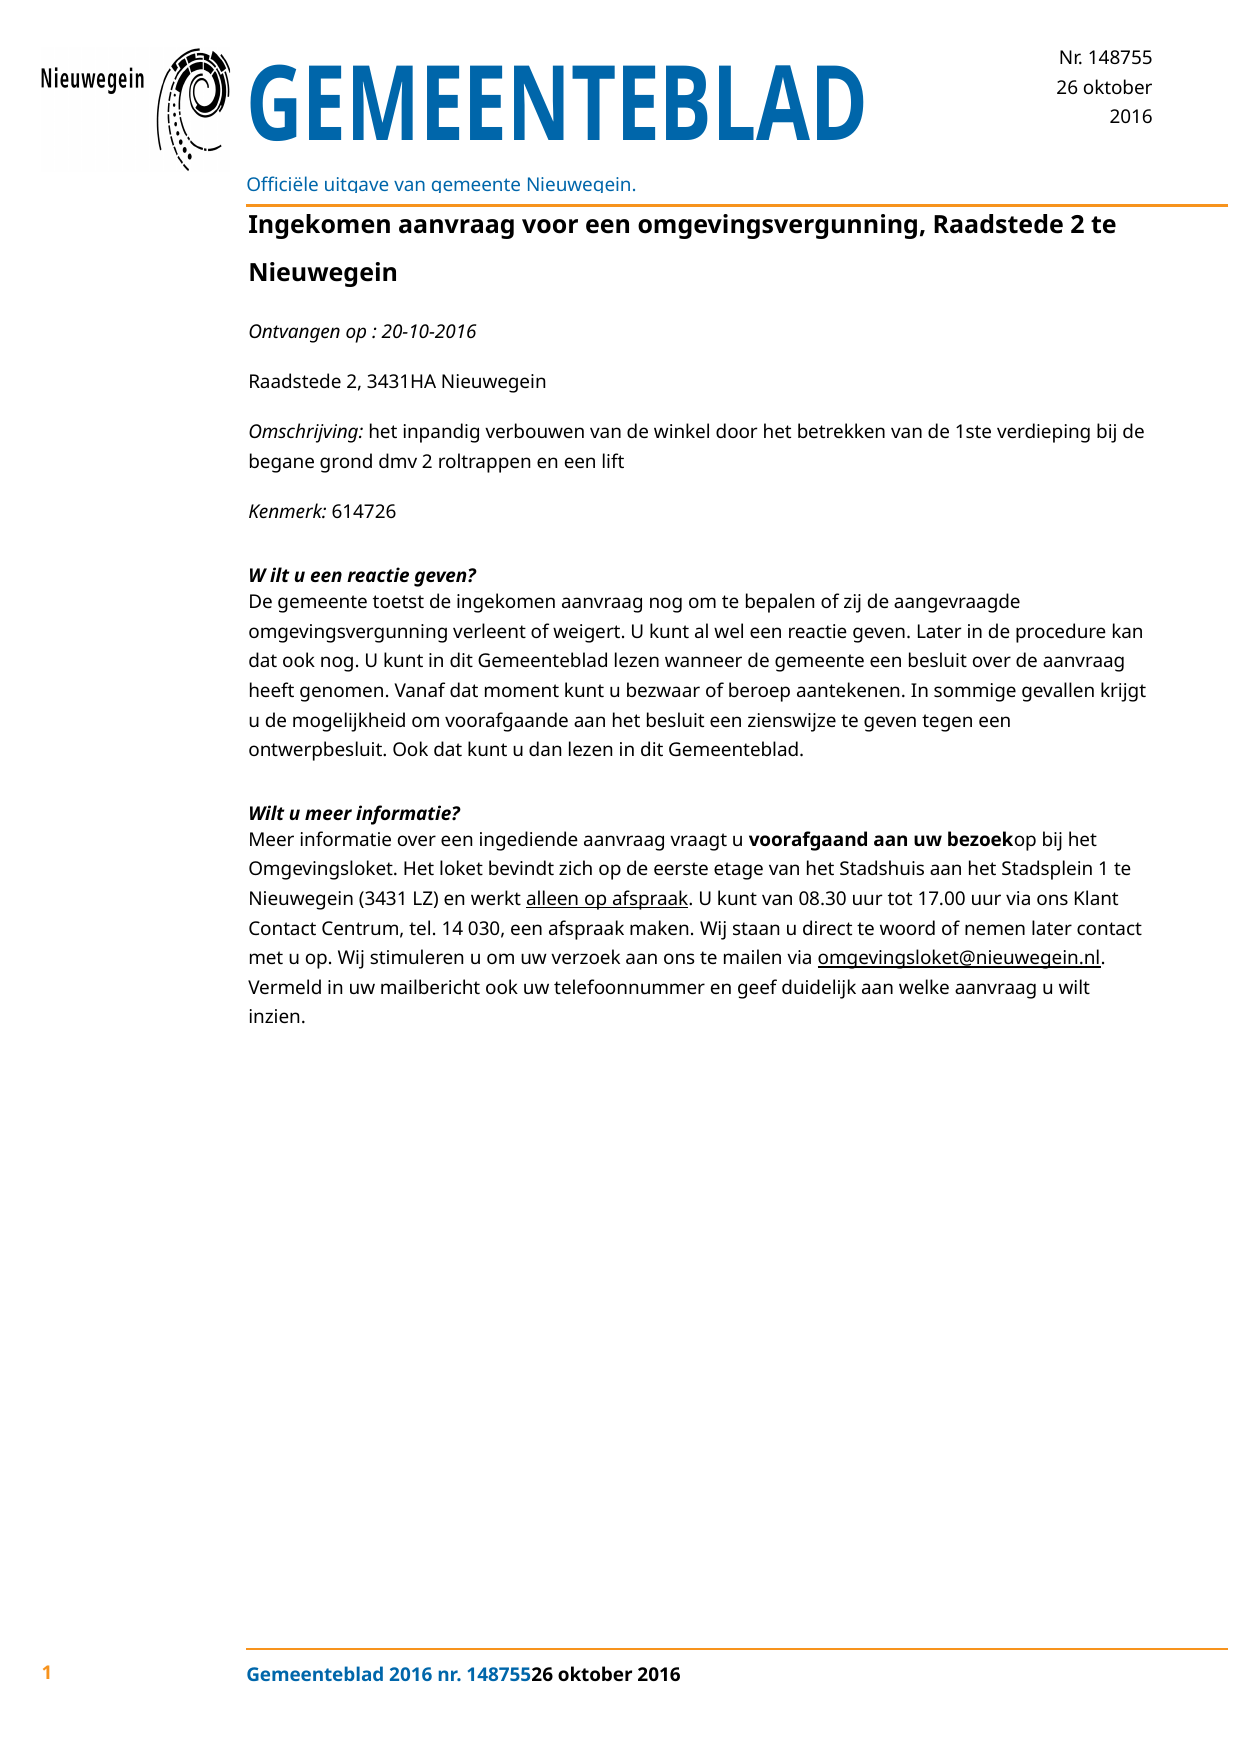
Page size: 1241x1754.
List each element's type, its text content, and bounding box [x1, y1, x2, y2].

text Ontvangen op : 20-10-2016 [248, 318, 1152, 344]
text W ilt u een reactie geven? [248, 563, 1152, 588]
text De gemeente toetst de ingekomen aanvraag nog om te bepalen of zij de aangevraagde omgevingsvergunning verleent of weigert. U kunt al wel een reactie geven. Later in de procedure kan dat ook nog. U kunt in dit Gemeenteblad lezen wanneer de gemeente een besluit over de aanvraag heeft genomen. Vanaf dat moment kunt u bezwaar of beroep aantekenen. In sommige gevallen krijgt u de mogelijkheid om voorafgaande aan het besluit een zienswijze te geven tegen een ontwerpbesluit. Ook dat kunt u dan lezen in dit Gemeenteblad. [248, 588, 1152, 762]
text Omschrijving: het inpandig verbouwen van de winkel door het betrekken van de 1ste verdieping bij de begane grond dmv 2 roltrappen en een lift [248, 419, 1152, 474]
picture [41, 47, 231, 172]
text Wilt u meer informatie? [248, 800, 1152, 826]
text Raadstede 2, 3431HA Nieuwegein [248, 368, 1152, 394]
text Meer informatie over een ingediende aanvraag vraagt u voorafgaand aan uw bezoekop bij het Omgevingsloket. Het loket bevindt zich op de eerste etage van het Stadshuis aan het Stadsplein 1 te Nieuwegein (3431 LZ) en werkt alleen op afspraak. U kunt van 08.30 uur tot 17.00 uur via ons Klant Contact Centrum, tel. 14 030, een afspraak maken. Wij staan u direct te woord of nemen later contact met u op. Wij stimuleren u om uw verzoek aan ons te mailen via omgevingsloket@nieuwegein.nl. Vermeld in uw mailbericht ook uw telefoonnummer en geef duidelijk aan welke aanvraag u wilt inzien. [248, 826, 1152, 1029]
text Ingekomen aanvraag voor een omgevingsvergunning, Raadstede 2 te Nieuwegein [248, 207, 1152, 288]
text Kenmerk: 614726 [248, 499, 1152, 524]
